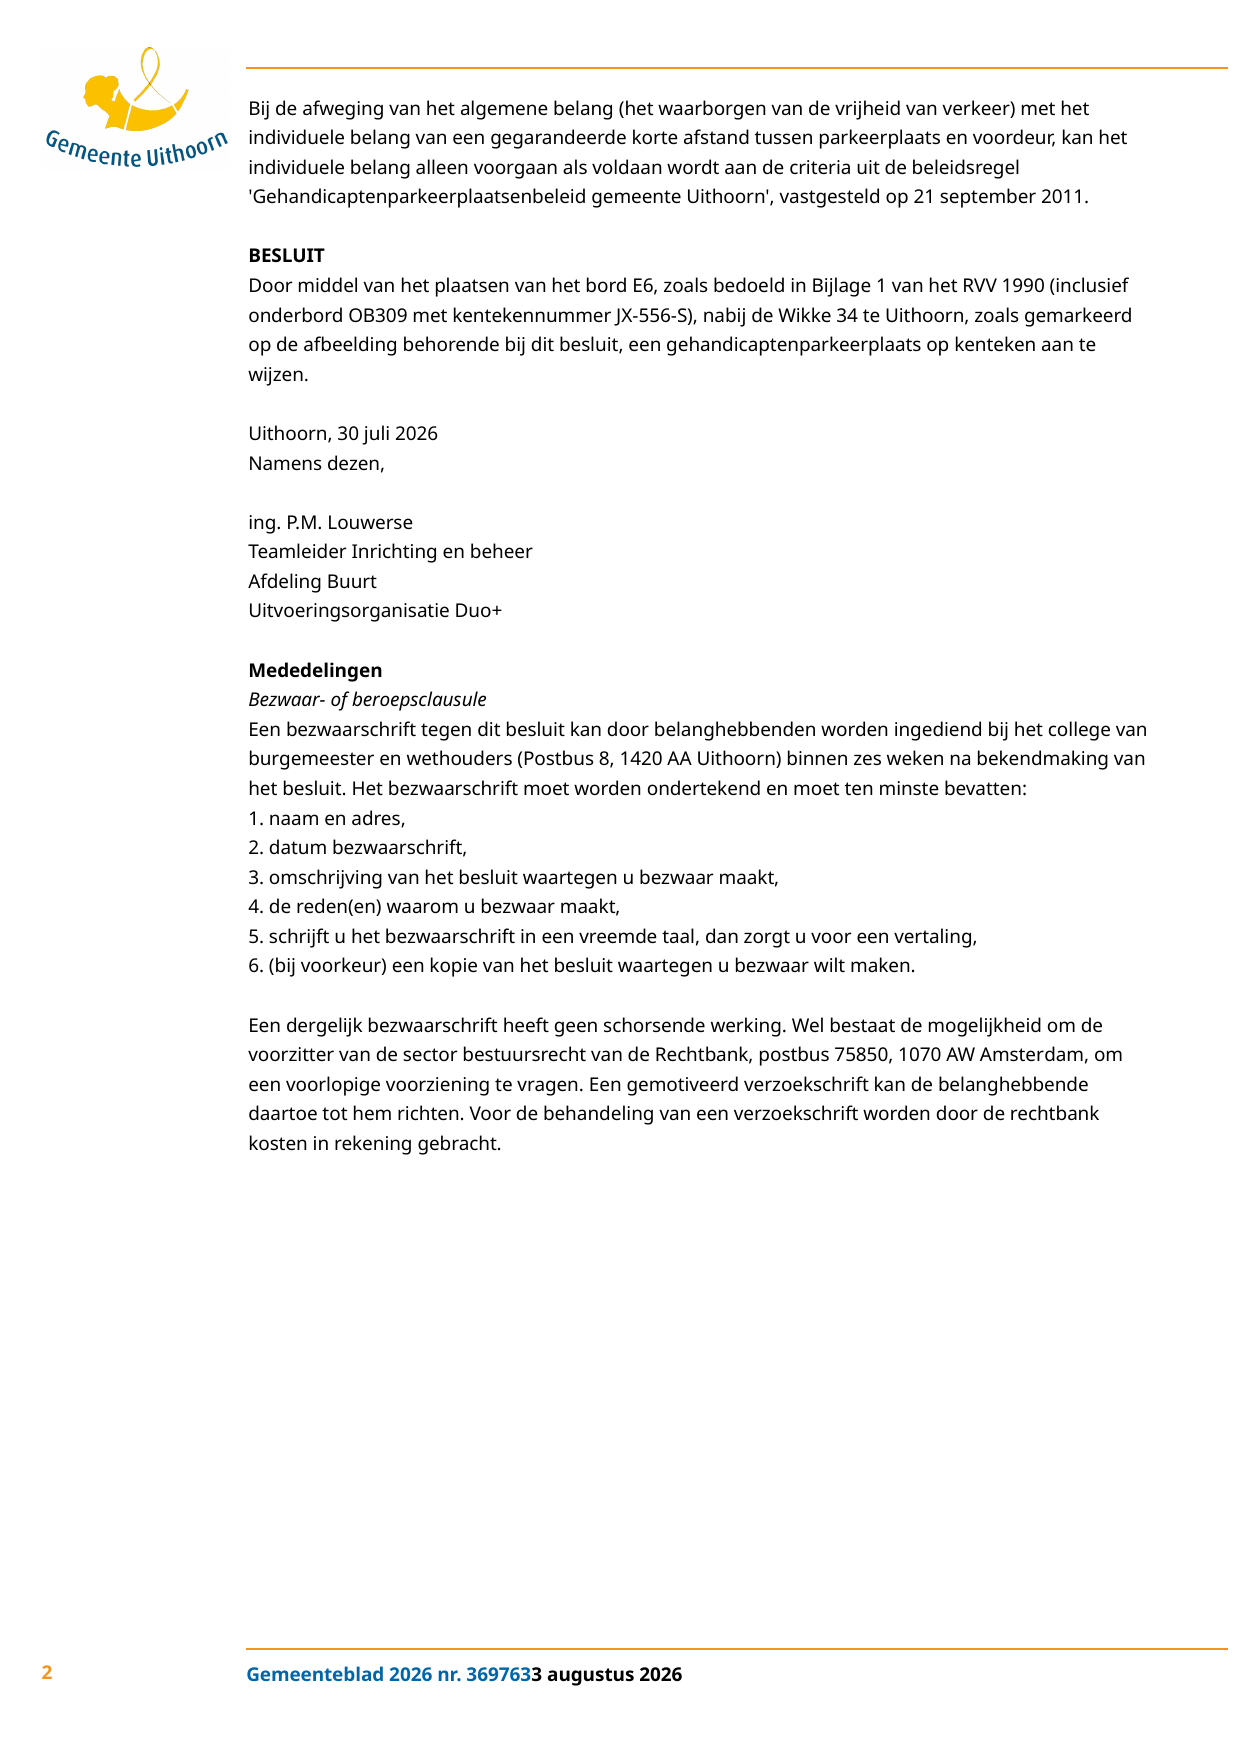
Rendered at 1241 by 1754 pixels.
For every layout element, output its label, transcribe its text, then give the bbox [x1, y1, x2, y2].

text Teamleider Inrichting en beheer [248, 538, 1152, 564]
text Door middel van het plaatsen van het bord E6, zoals bedoeld in Bijlage 1 van het RVV 1990 (inclusief onderbord OB309 met kentekennummer JX-556-S), nabij de Wikke 34 te Uithoorn, zoals gemarkeerd op de afbeelding behorende bij dit besluit, een gehandicaptenparkeerplaats op kenteken aan te wijzen. [248, 272, 1152, 387]
text 3. omschrijving van het besluit waartegen u bezwaar maakt, [248, 864, 1152, 890]
text Mededelingen [248, 657, 1152, 683]
text 1. naam en adres, [248, 805, 1152, 831]
text Een bezwaarschrift tegen dit besluit kan door belanghebbenden worden ingediend bij het college van burgemeester en wethouders (Postbus 8, 1420 AA Uithoorn) binnen zes weken na bekendmaking van het besluit. Het bezwaarschrift moet worden ondertekend en moet ten minste bevatten: [248, 716, 1152, 801]
picture [41, 47, 231, 172]
text BESLUIT [248, 243, 1152, 268]
text Een dergelijk bezwaarschrift heeft geen schorsende werking. Wel bestaat de mogelijkheid om de voorzitter van de sector bestuursrecht van de Rechtbank, postbus 75850, 1070 AW Amster­dam, om een voorlo­pige voorzie­ning te vragen. Een gemotiveerd verzoekschrift kan de belanghebbende daartoe tot hem richten. Voor de behande­ling van een verzoekschrift worden door de rechtbank kosten in rekening gebracht. [248, 1012, 1152, 1156]
text Afdeling Buurt [248, 568, 1152, 594]
text Uitvoeringsorganisatie Duo+ [248, 598, 1152, 623]
text ing. P.M. Louwerse [248, 509, 1152, 535]
text Bezwaar- of beroepsclausule [248, 686, 1152, 712]
text Namens dezen, [248, 450, 1152, 476]
text 6. (bij voorkeur) een kopie van het besluit waartegen u bezwaar wilt maken. [248, 953, 1152, 978]
text 5. schrijft u het bezwaarschrift in een vreemde taal, dan zorgt u voor een vertaling, [248, 923, 1152, 949]
text 2. datum bezwaarschrift, [248, 834, 1152, 860]
text Uithoorn, 30 juli 2026 [248, 420, 1152, 446]
text 4. de reden(en) waarom u bezwaar maakt, [248, 893, 1152, 919]
text Bij de afweging van het algemene belang (het waarborgen van de vrijheid van verkeer) met het individuele belang van een gegarandeerde korte afstand tussen parkeerplaats en voordeur, kan het individuele belang alleen voorgaan als voldaan wordt aan de criteria uit de beleidsregel 'Gehandicaptenparkeerplaatsenbeleid gemeente Uithoorn', vastgesteld op 21 september 2011. [248, 95, 1152, 209]
